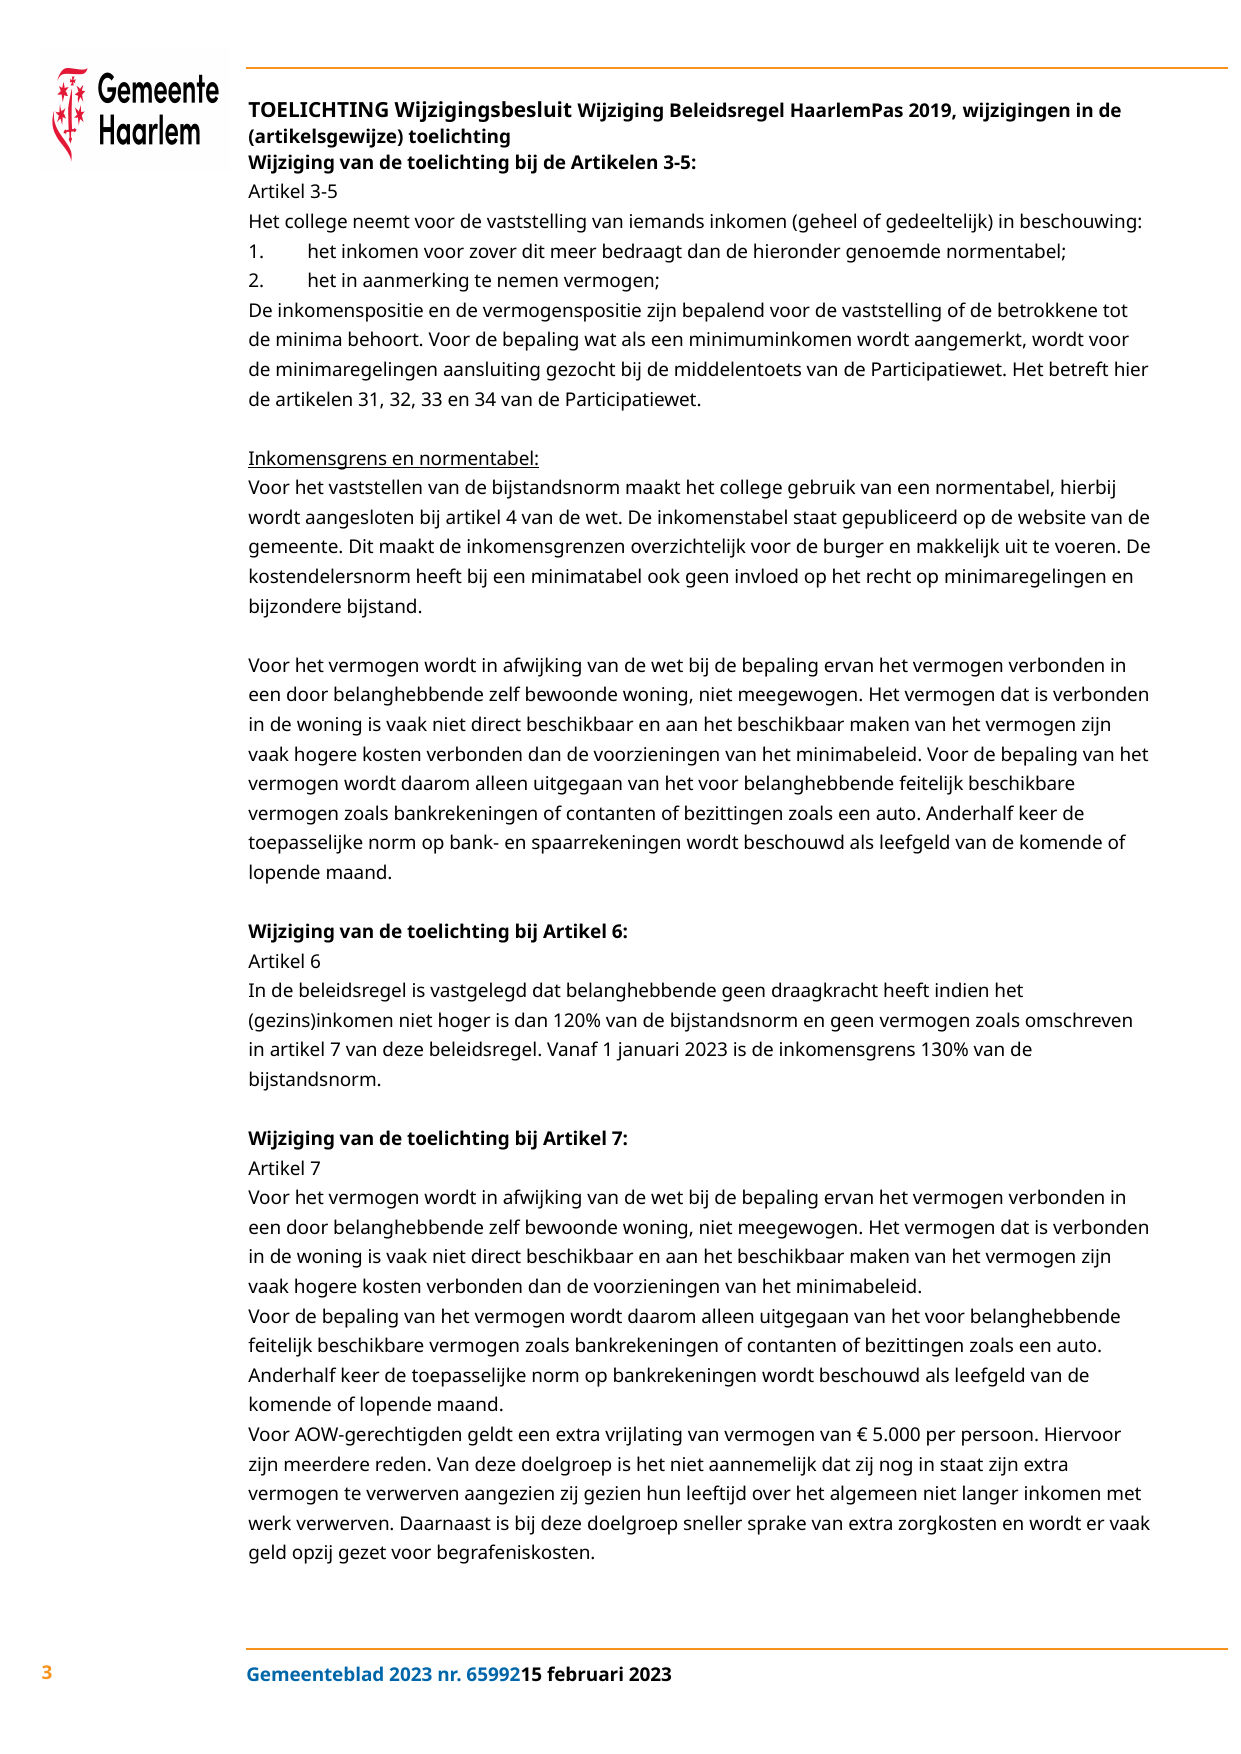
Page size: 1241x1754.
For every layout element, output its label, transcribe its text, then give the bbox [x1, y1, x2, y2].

text Inkomensgrens en normentabel: [248, 445, 1152, 471]
text Wijziging van de toelichting bij Artikel 7: [248, 1125, 1152, 1151]
text Voor het vermogen wordt in afwijking van de wet bij de bepaling ervan het vermogen verbonden in een door belanghebbende zelf bewoonde woning, niet meegewogen. Het vermogen dat is verbonden in de woning is vaak niet direct beschikbaar en aan het beschikbaar maken van het vermogen zijn vaak hogere kosten verbonden dan de voorzieningen van het minimabeleid. [248, 1184, 1152, 1299]
text Het college neemt voor de vaststelling van iemands inkomen (geheel of gedeeltelijk) in beschouwing: [248, 208, 1152, 234]
text De inkomenspositie en de vermogenspositie zijn bepalend voor de vaststelling of de betrokkene tot de minima behoort. Voor de bepaling wat als een minimuminkomen wordt aangemerkt, wordt voor de minimaregelingen aansluiting gezocht bij de middelentoets van de Participatiewet. Het betreft hier de artikelen 31, 32, 33 en 34 van de Participatiewet. [248, 297, 1152, 411]
text Artikel 7 [248, 1155, 1152, 1181]
text Anderhalf keer de toepasselijke norm op bankrekeningen wordt beschouwd als leefgeld van de komende of lopende maand. [248, 1362, 1152, 1417]
text Voor de bepaling van het vermogen wordt daarom alleen uitgegaan van het voor belanghebbende feitelijk beschikbare vermogen zoals bankrekeningen of contanten of bezittingen zoals een auto. [248, 1303, 1152, 1358]
text Voor het vaststellen van de bijstandsnorm maakt het college gebruik van een normentabel, hierbij wordt aangesloten bij artikel 4 van de wet. De inkomenstabel staat gepubliceerd op de website van de gemeente. Dit maakt de inkomensgrenzen overzichtelijk voor de burger en makkelijk uit te voeren. De kostendelersnorm heeft bij een minimatabel ook geen invloed op het recht op minimaregelingen en bijzondere bijstand. [248, 474, 1152, 618]
text TOELICHTING Wijzigingsbesluit Wijziging Beleidsregel HaarlemPas 2019, wijzigingen in de (artikelsgewijze) toelichting [248, 95, 1152, 149]
text In de beleidsregel is vastgelegd dat belanghebbende geen draagkracht heeft indien het (gezins)inkomen niet hoger is dan 120% van de bijstandsnorm en geen vermogen zoals omschreven in artikel 7 van deze beleidsregel. Vanaf 1 januari 2023 is de inkomensgrens 130% van de bijstandsnorm. [248, 977, 1152, 1092]
picture [41, 47, 231, 172]
list het inkomen voor zover dit meer bedraagt dan de hieronder genoemde normentabel; [248, 238, 1152, 263]
text Artikel 6 [248, 948, 1152, 973]
text Voor AOW-gerechtigden geldt een extra vrijlating van vermogen van € 5.000 per persoon. Hiervoor zijn meerdere reden. Van deze doelgroep is het niet aannemelijk dat zij nog in staat zijn extra vermogen te verwerven aangezien zij gezien hun leeftijd over het algemeen niet langer inkomen met werk verwerven. Daarnaast is bij deze doelgroep sneller sprake van extra zorgkosten en wordt er vaak geld opzij gezet voor begrafeniskosten. [248, 1421, 1152, 1565]
text Artikel 3-5 [248, 179, 1152, 204]
text Voor het vermogen wordt in afwijking van de wet bij de bepaling ervan het vermogen verbonden in een door belanghebbende zelf bewoonde woning, niet meegewogen. Het vermogen dat is verbonden in de woning is vaak niet direct beschikbaar en aan het beschikbaar maken van het vermogen zijn vaak hogere kosten verbonden dan de voorzieningen van het minimabeleid. Voor de bepaling van het vermogen wordt daarom alleen uitgegaan van het voor belanghebbende feitelijk beschikbare vermogen zoals bankrekeningen of contanten of bezittingen zoals een auto. Anderhalf keer de toepasselijke norm op bank- en spaarrekeningen wordt beschouwd als leefgeld van de komende of lopende maand. [248, 652, 1152, 885]
text Wijziging van de toelichting bij de Artikelen 3-5: [248, 149, 1152, 175]
list het in aanmerking te nemen vermogen; [248, 267, 1152, 293]
text Wijziging van de toelichting bij Artikel 6: [248, 918, 1152, 944]
